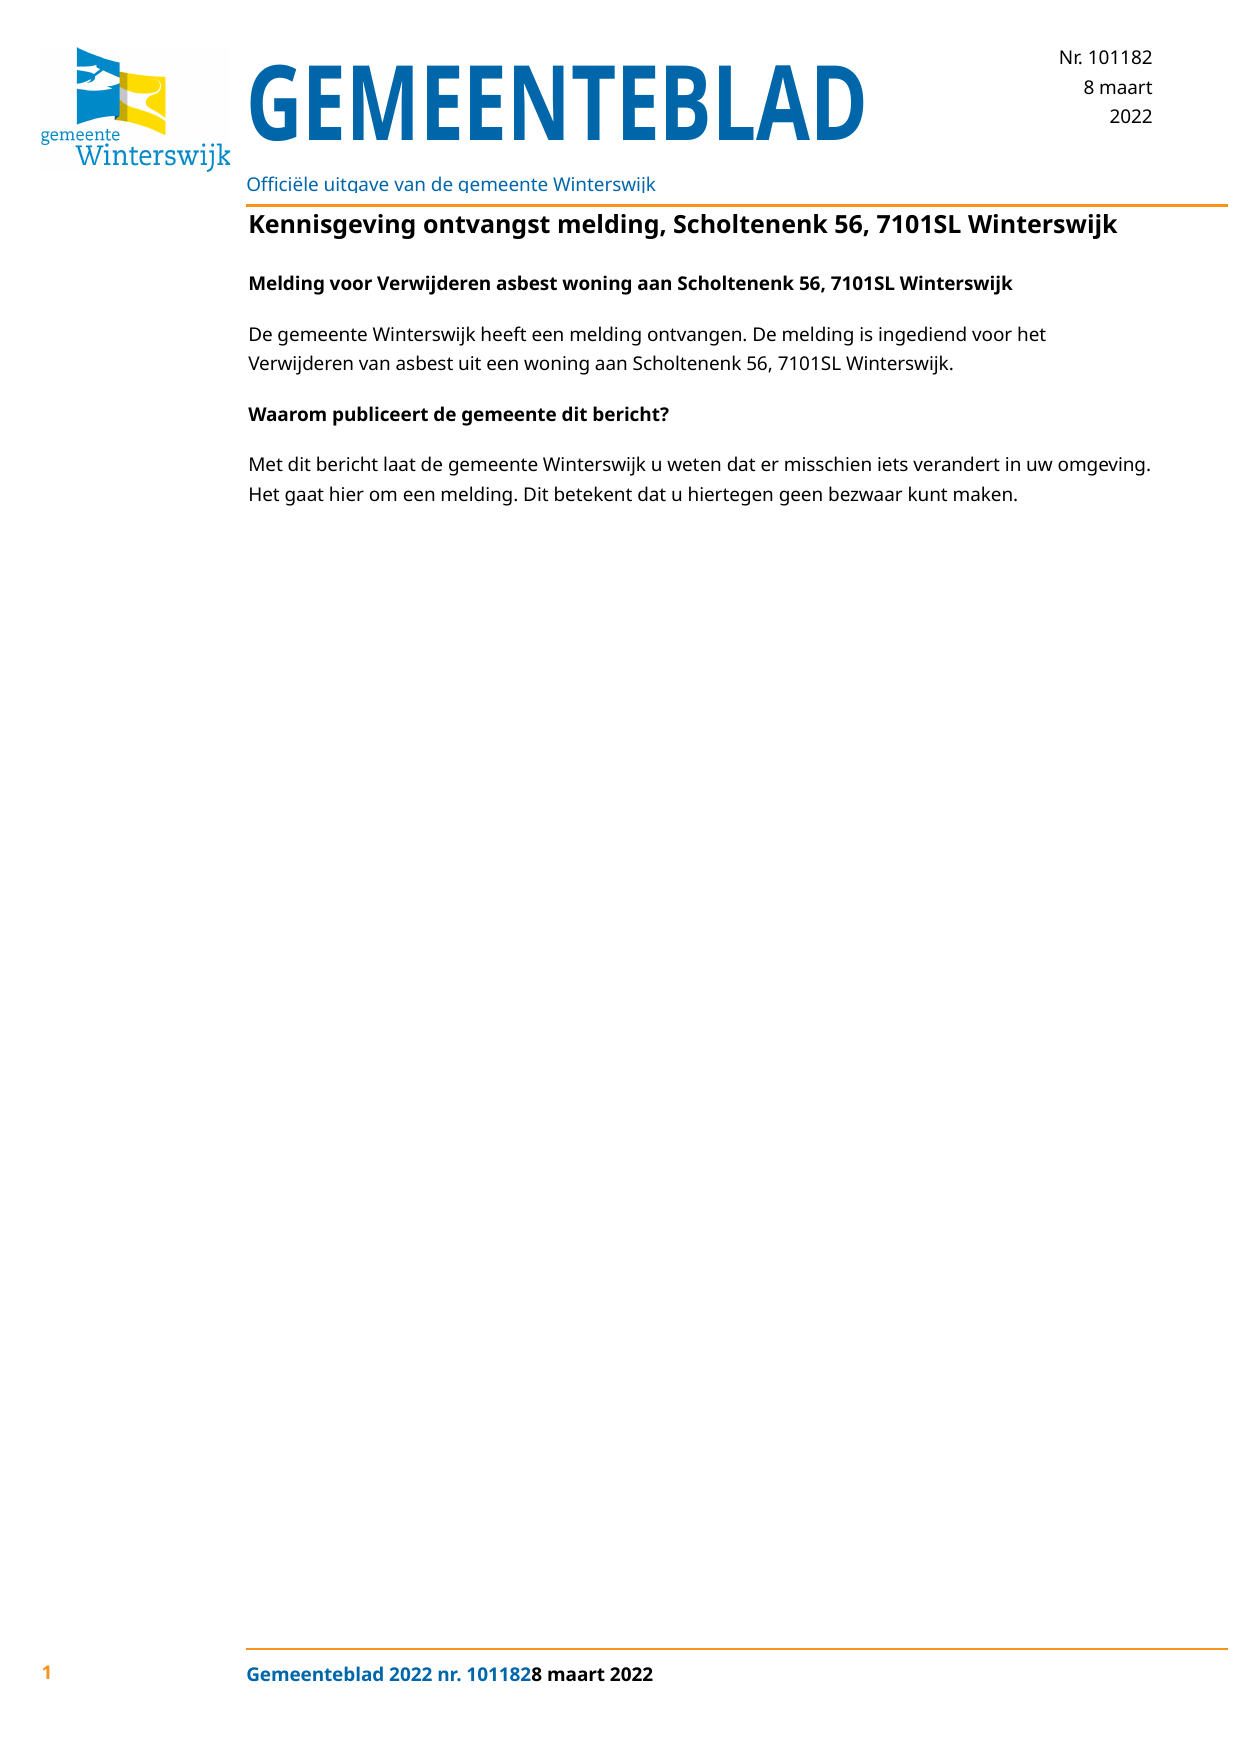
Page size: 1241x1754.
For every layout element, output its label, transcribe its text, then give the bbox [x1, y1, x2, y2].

text Waarom publiceert de gemeente dit bericht? [248, 401, 1152, 426]
text De gemeente Winterswijk heeft een melding ontvangen. De melding is ingediend voor het Verwijderen van asbest uit een woning aan Scholtenenk 56, 7101SL Winterswijk. [248, 321, 1152, 376]
text Kennisgeving ontvangst melding, Scholtenenk 56, 7101SL Winterswijk [248, 207, 1152, 241]
picture [225, 153, 231, 162]
picture [41, 47, 231, 172]
text Melding voor Verwijderen asbest woning aan Scholtenenk 56, 7101SL Winterswijk [248, 270, 1152, 296]
text Met dit bericht laat de gemeente Winterswijk u weten dat er misschien iets verandert in uw omgeving. Het gaat hier om een melding. Dit betekent dat u hiertegen geen bezwaar kunt maken. [248, 451, 1152, 506]
